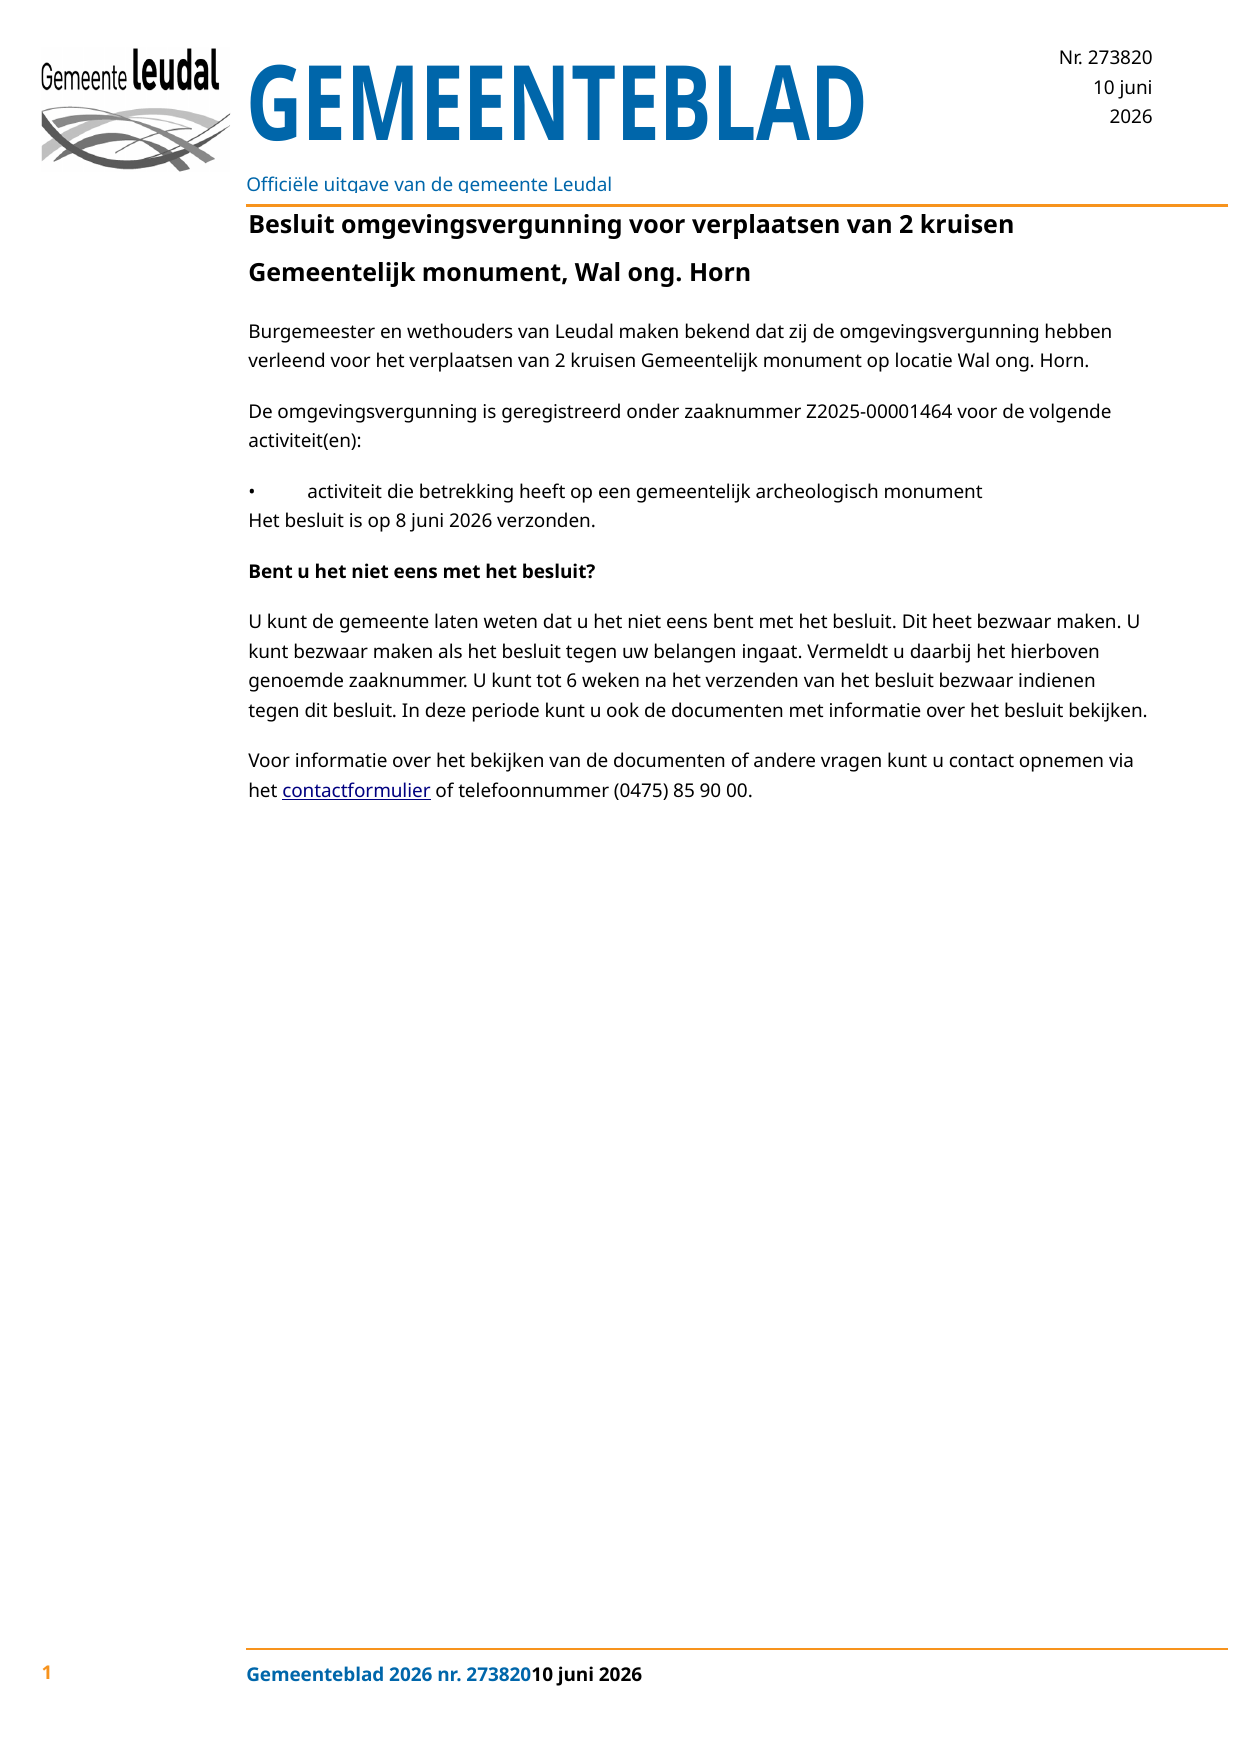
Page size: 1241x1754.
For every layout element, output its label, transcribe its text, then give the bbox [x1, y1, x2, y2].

text Bent u het niet eens met het besluit? [248, 558, 1152, 584]
text De omgevingsvergunning is geregistreerd onder zaaknummer Z2025-00001464 voor de volgende activiteit(en): [248, 398, 1152, 453]
text U kunt de gemeente laten weten dat u het niet eens bent met het besluit. Dit heet bezwaar maken. U kunt bezwaar maken als het besluit tegen uw belangen ingaat. Vermeldt u daarbij het hierboven genoemde zaaknummer. U kunt tot 6 weken na het verzenden van het besluit bezwaar indienen tegen dit besluit. In deze periode kunt u ook de documenten met informatie over het besluit bekijken. [248, 608, 1152, 723]
text Burgemeester en wethouders van Leudal maken bekend dat zij de omgevingsvergunning hebben verleend voor het verplaatsen van 2 kruisen Gemeentelijk monument op locatie Wal ong. Horn. [248, 318, 1152, 373]
text Voor informatie over het bekijken van de documenten of andere vragen kunt u contact opnemen via het contactformulier of telefoonnummer (0475) 85 90 00. [248, 747, 1152, 803]
list activiteit die betrekking heeft op een gemeentelijk archeologisch monument [248, 478, 1152, 504]
picture [41, 47, 231, 172]
text Besluit omgevingsvergunning voor verplaatsen van 2 kruisen Gemeentelijk monument, Wal ong. Horn [248, 207, 1152, 288]
text Het besluit is op 8 juni 2026 verzonden. [248, 507, 1152, 533]
